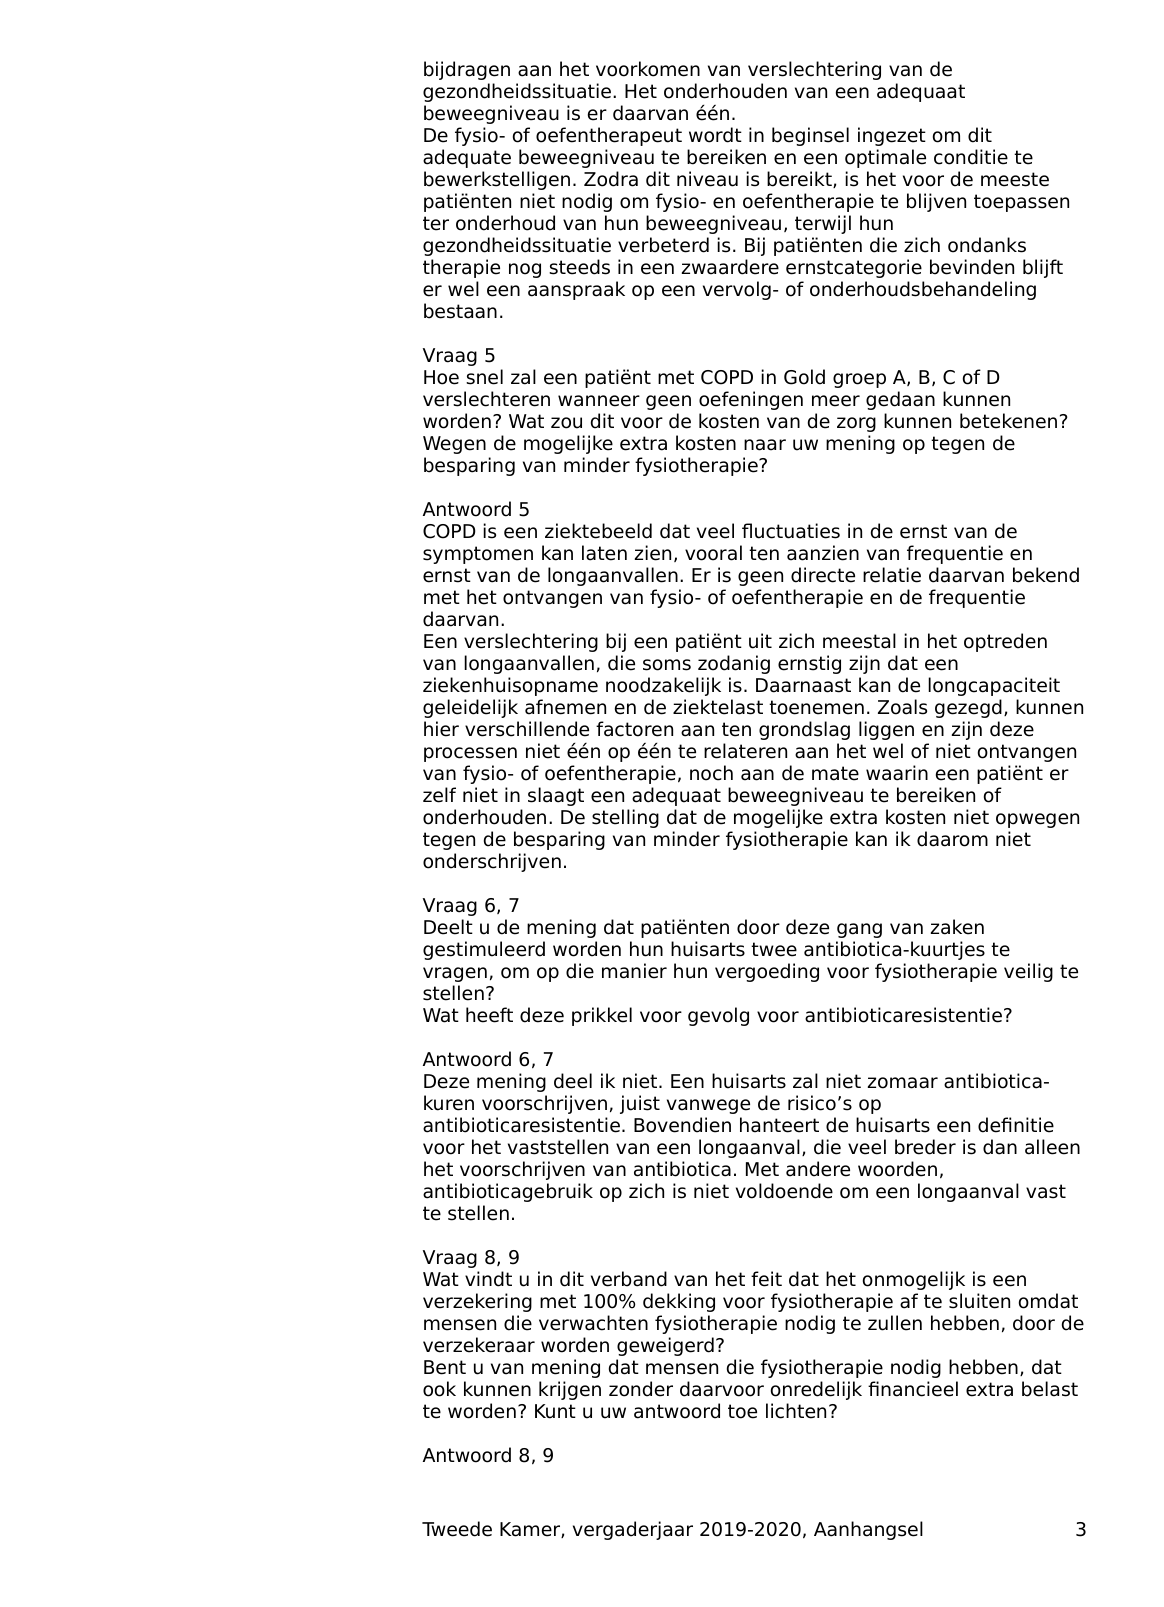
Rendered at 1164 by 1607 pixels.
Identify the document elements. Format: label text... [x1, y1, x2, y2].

text De fysio- of oefentherapeut wordt in beginsel ingezet om dit adequate beweegniveau te bereiken en een optimale conditie te bewerkstelligen. Zodra dit niveau is bereikt, is het voor de meeste patiënten niet nodig om fysio- en oefentherapie te blijven toepassen ter onderhoud van hun beweegniveau, terwijl hun gezondheidssituatie verbeterd is. Bij patiënten die zich ondanks therapie nog steeds in een zwaardere ernstcategorie bevinden blijft er wel een aanspraak op een vervolg- of onderhoudsbehandeling bestaan. [422, 125, 1087, 323]
text Vraag 5 [422, 345, 1087, 367]
text Hoe snel zal een patiënt met COPD in Gold groep A, B, C of D verslechteren wanneer geen oefeningen meer gedaan kunnen worden? Wat zou dit voor de kosten van de zorg kunnen betekenen? Wegen de mogelijke extra kosten naar uw mening op tegen de besparing van minder fysiotherapie? [422, 367, 1087, 477]
text Vraag 6, 7 [422, 895, 1087, 917]
text Bent u van mening dat mensen die fysiotherapie nodig hebben, dat ook kunnen krijgen zonder daarvoor onredelijk financieel extra belast te worden? Kunt u uw antwoord toe lichten? [422, 1357, 1087, 1423]
text Antwoord 8, 9 [422, 1445, 1087, 1467]
text COPD is een ziektebeeld dat veel fluctuaties in de ernst van de symptomen kan laten zien, vooral ten aanzien van frequentie en ernst van de longaanvallen. Er is geen directe relatie daarvan bekend met het ontvangen van fysio- of oefentherapie en de frequentie daarvan. [422, 521, 1087, 631]
text Antwoord 6, 7 [422, 1049, 1087, 1071]
text Wat heeft deze prikkel voor gevolg voor antibioticaresistentie? [422, 1005, 1087, 1027]
text Een verslechtering bij een patiënt uit zich meestal in het optreden van longaanvallen, die soms zodanig ernstig zijn dat een ziekenhuisopname noodzakelijk is. Daarnaast kan de longcapaciteit geleidelijk afnemen en de ziektelast toenemen. Zoals gezegd, kunnen hier verschillende factoren aan ten grondslag liggen en zijn deze processen niet één op één te relateren aan het wel of niet ontvangen van fysio- of oefentherapie, noch aan de mate waarin een patiënt er zelf niet in slaagt een adequaat beweegniveau te bereiken of onderhouden. De stelling dat de mogelijke extra kosten niet opwegen tegen de besparing van minder fysiotherapie kan ik daarom niet onderschrijven. [422, 631, 1087, 873]
text Deelt u de mening dat patiënten door deze gang van zaken gestimuleerd worden hun huisarts twee antibiotica-kuurtjes te vragen, om op die manier hun vergoeding voor fysiotherapie veilig te stellen? [422, 917, 1087, 1005]
text bijdragen aan het voorkomen van verslechtering van de gezondheidssituatie. Het onderhouden van een adequaat beweegniveau is er daarvan één. [422, 59, 1087, 125]
text Deze mening deel ik niet. Een huisarts zal niet zomaar antibiotica-kuren voorschrijven, juist vanwege de risico’s op antibioticaresistentie. Bovendien hanteert de huisarts een definitie voor het vaststellen van een longaanval, die veel breder is dan alleen het voorschrijven van antibiotica. Met andere woorden, antibioticagebruik op zich is niet voldoende om een longaanval vast te stellen. [422, 1071, 1087, 1225]
text Vraag 8, 9 [422, 1247, 1087, 1269]
text Wat vindt u in dit verband van het feit dat het onmogelijk is een verzekering met 100% dekking voor fysiotherapie af te sluiten omdat mensen die verwachten fysiotherapie nodig te zullen hebben, door de verzekeraar worden geweigerd? [422, 1269, 1087, 1357]
text Antwoord 5 [422, 499, 1087, 521]
